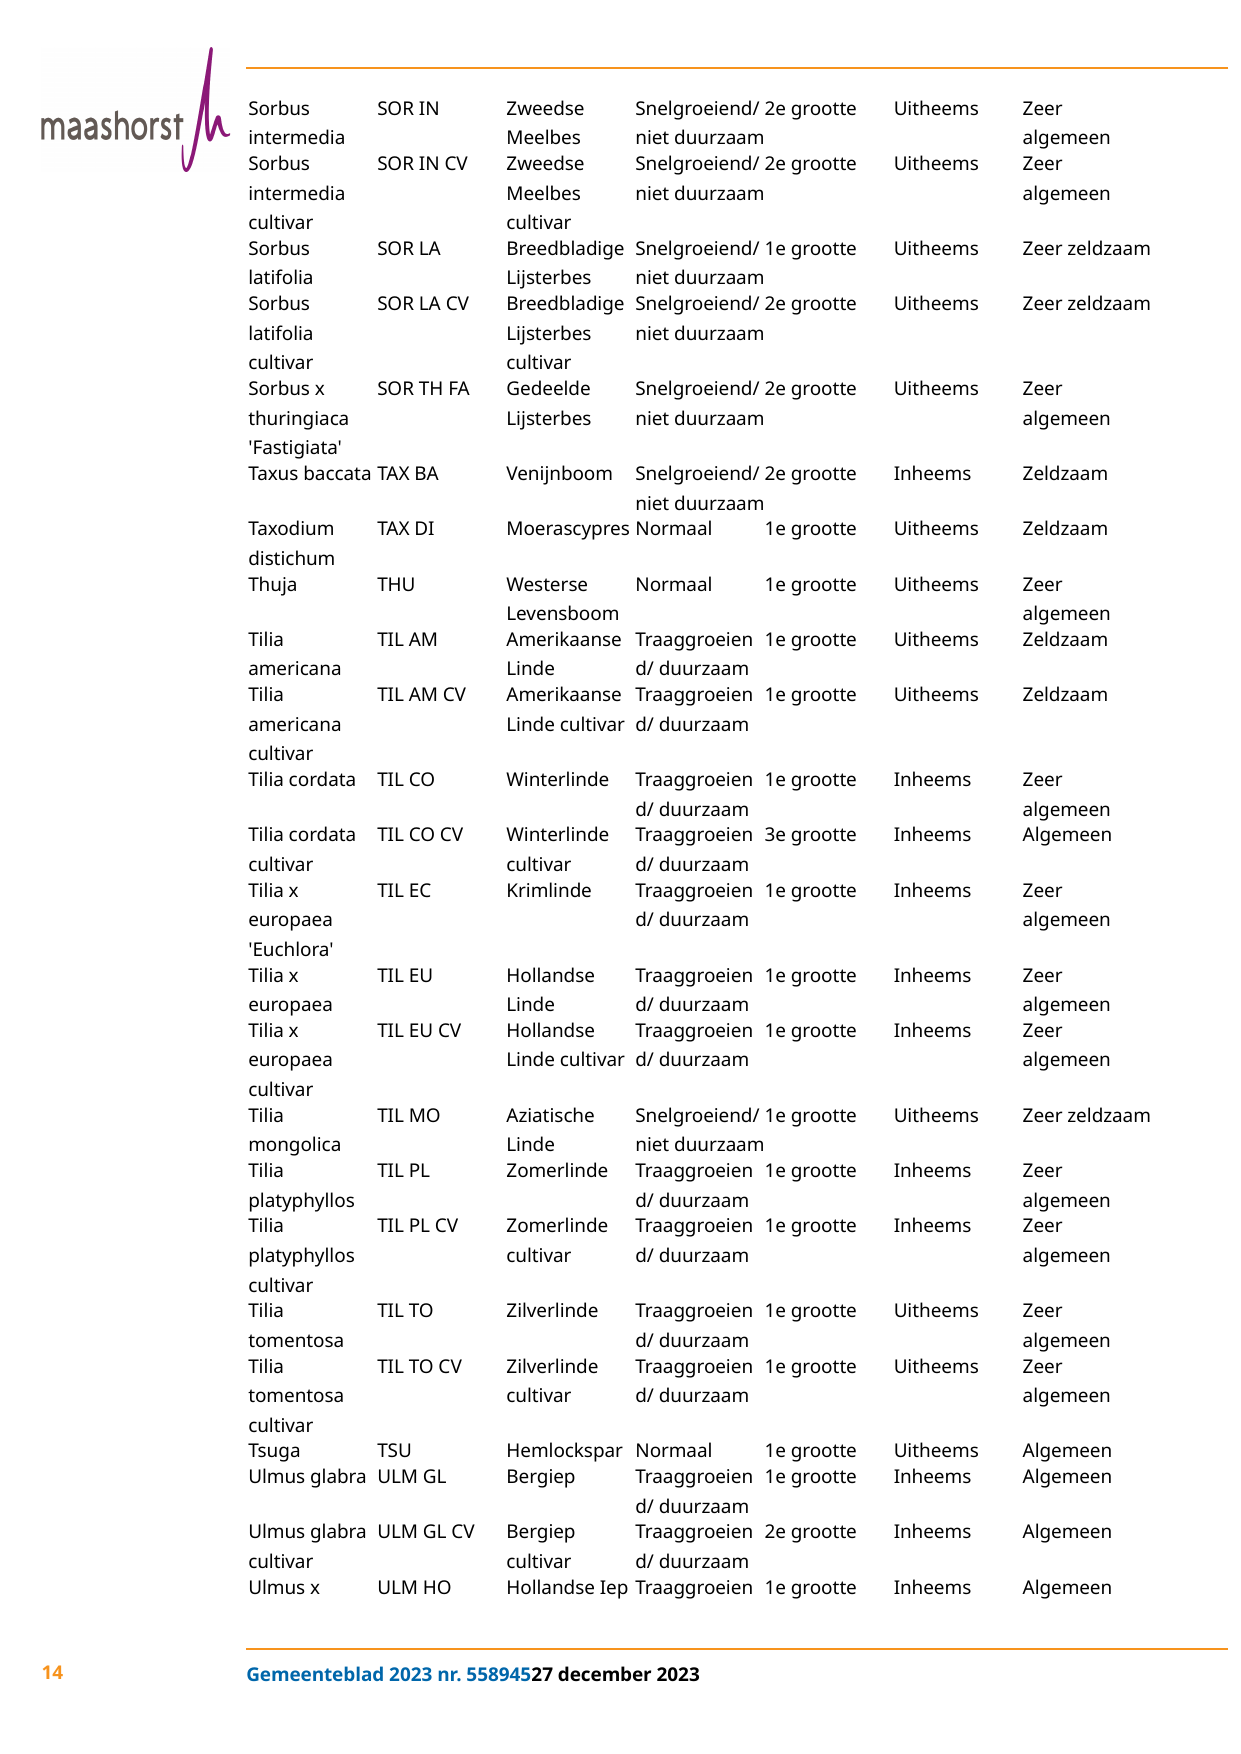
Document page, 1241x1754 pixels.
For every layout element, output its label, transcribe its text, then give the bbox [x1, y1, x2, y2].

table_cell Tilia x europaea [248, 962, 377, 1017]
table_cell Uitheems [894, 681, 1022, 766]
table_cell Tilia americana [248, 626, 377, 681]
picture [41, 47, 231, 172]
table_cell Traaggroeiend/ duurzaam [635, 626, 764, 681]
table_cell Tilia tomentosa cultivar [248, 1353, 377, 1438]
table_cell Aziatische Linde [506, 1102, 635, 1157]
table_cell Sorbus intermedia cultivar [248, 150, 377, 235]
table_cell TSU [377, 1438, 506, 1463]
table_cell 1e grootte [764, 1102, 893, 1157]
table_cell Algemeen [1023, 1519, 1152, 1574]
table_cell TIL TO [377, 1298, 506, 1353]
table_cell Tilia mongolica [248, 1102, 377, 1157]
table_cell Westerse Levensboom [506, 571, 635, 626]
table_cell Traaggroeiend/ duurzaam [635, 1157, 764, 1213]
table_cell Tsuga [248, 1438, 377, 1463]
table_cell SOR TH FA [377, 375, 506, 460]
table_cell Uitheems [894, 290, 1022, 375]
table_cell Snelgroeiend/ niet duurzaam [635, 460, 764, 515]
table_cell Tilia americana cultivar [248, 681, 377, 766]
table_cell Ulmus glabra [248, 1464, 377, 1519]
table_cell Hemlockspar [506, 1438, 635, 1463]
table_cell Zeldzaam [1023, 626, 1152, 681]
table_cell Zeer zeldzaam [1023, 1102, 1152, 1157]
table_cell Hollandse Iep [506, 1574, 635, 1600]
table_cell Tilia platyphyllos cultivar [248, 1213, 377, 1297]
table_cell Tilia cordata cultivar [248, 822, 377, 877]
table_cell Traaggroeiend/ duurzaam [635, 962, 764, 1017]
table_cell SOR LA CV [377, 290, 506, 375]
table_cell 2e grootte [764, 1519, 893, 1574]
table_cell 2e grootte [764, 460, 893, 515]
table_cell Bergiep cultivar [506, 1519, 635, 1574]
table_cell Hollandse Linde cultivar [506, 1017, 635, 1102]
table_cell TIL CO CV [377, 822, 506, 877]
table_cell Traaggroeiend/ duurzaam [635, 822, 764, 877]
table_cell Moerascypres [506, 515, 635, 571]
table_cell ULM GL CV [377, 1519, 506, 1574]
table_cell Tilia x europaea 'Euchlora' [248, 877, 377, 962]
table_cell Inheems [894, 1213, 1022, 1297]
table_cell 1e grootte [764, 235, 893, 290]
table_cell Breedbladige Lijsterbes [506, 235, 635, 290]
table_cell Uitheems [894, 1438, 1022, 1463]
table_cell Inheems [894, 1464, 1022, 1519]
table_cell Traaggroeiend/ duurzaam [635, 1464, 764, 1519]
table_cell TIL EU CV [377, 1017, 506, 1102]
table_cell Zeer algemeen [1023, 95, 1152, 150]
table_cell Sorbus latifolia cultivar [248, 290, 377, 375]
table_cell 2e grootte [764, 150, 893, 235]
table_cell Zeer algemeen [1023, 766, 1152, 822]
table_cell 1e grootte [764, 515, 893, 571]
table_cell Zilverlinde cultivar [506, 1353, 635, 1438]
table_cell Sorbus latifolia [248, 235, 377, 290]
table_cell Uitheems [894, 235, 1022, 290]
table_cell Ulmus glabra cultivar [248, 1519, 377, 1574]
table_cell TIL EU [377, 962, 506, 1017]
table_cell Uitheems [894, 375, 1022, 460]
table_cell Normaal [635, 515, 764, 571]
table_cell Traaggroeiend/ duurzaam [635, 1298, 764, 1353]
table_cell Zeer algemeen [1023, 150, 1152, 235]
table_cell 1e grootte [764, 962, 893, 1017]
table_cell Zilverlinde [506, 1298, 635, 1353]
table_cell TIL MO [377, 1102, 506, 1157]
table_cell Sorbus intermedia [248, 95, 377, 150]
table_cell Normaal [635, 1438, 764, 1463]
table_cell 1e grootte [764, 1438, 893, 1463]
table_cell Tilia x europaea cultivar [248, 1017, 377, 1102]
table_cell 3e grootte [764, 822, 893, 877]
table_cell Snelgroeiend/ niet duurzaam [635, 290, 764, 375]
table_cell Traaggroeien [635, 1574, 764, 1600]
table_cell Uitheems [894, 1353, 1022, 1438]
table_cell Ulmus x [248, 1574, 377, 1600]
table_cell TIL AM CV [377, 681, 506, 766]
table_cell THU [377, 571, 506, 626]
table_cell Inheems [894, 962, 1022, 1017]
table_cell 1e grootte [764, 626, 893, 681]
table_cell Winterlinde cultivar [506, 822, 635, 877]
table_cell Traaggroeiend/ duurzaam [635, 681, 764, 766]
table_cell 1e grootte [764, 877, 893, 962]
table_cell Uitheems [894, 150, 1022, 235]
table_cell 1e grootte [764, 1464, 893, 1519]
table_cell Venijnboom [506, 460, 635, 515]
table_cell Zeer algemeen [1023, 962, 1152, 1017]
table_cell Zeer algemeen [1023, 877, 1152, 962]
table_cell Normaal [635, 571, 764, 626]
table_cell 2e grootte [764, 375, 893, 460]
table_cell Uitheems [894, 515, 1022, 571]
table_cell Taxus baccata [248, 460, 377, 515]
table_cell Zeldzaam [1023, 515, 1152, 571]
table_cell Sorbus x thuringiaca 'Fastigiata' [248, 375, 377, 460]
table_cell Zweedse Meelbes [506, 95, 635, 150]
table_cell Traaggroeiend/ duurzaam [635, 877, 764, 962]
table_cell Zeer algemeen [1023, 1353, 1152, 1438]
table_cell TIL PL [377, 1157, 506, 1213]
table_cell Inheems [894, 822, 1022, 877]
table_cell Algemeen [1023, 822, 1152, 877]
table_cell Snelgroeiend/ niet duurzaam [635, 235, 764, 290]
table_cell 2e grootte [764, 290, 893, 375]
table_cell Amerikaanse Linde cultivar [506, 681, 635, 766]
table_cell Zomerlinde cultivar [506, 1213, 635, 1297]
table_cell Traaggroeiend/ duurzaam [635, 1017, 764, 1102]
table_cell TAX DI [377, 515, 506, 571]
table_cell Uitheems [894, 626, 1022, 681]
table_cell Snelgroeiend/ niet duurzaam [635, 150, 764, 235]
table_cell Zeldzaam [1023, 460, 1152, 515]
table_cell Zweedse Meelbes cultivar [506, 150, 635, 235]
table_cell Zeer zeldzaam [1023, 235, 1152, 290]
table_cell Traaggroeiend/ duurzaam [635, 766, 764, 822]
table_cell Tilia tomentosa [248, 1298, 377, 1353]
table_cell Taxodium distichum [248, 515, 377, 571]
table_cell ULM HO [377, 1574, 506, 1600]
table_cell TIL TO CV [377, 1353, 506, 1438]
table_cell 1e grootte [764, 1213, 893, 1297]
table_cell Zomerlinde [506, 1157, 635, 1213]
table_cell Uitheems [894, 571, 1022, 626]
table_cell 1e grootte [764, 766, 893, 822]
table_cell Gedeelde Lijsterbes [506, 375, 635, 460]
table_cell 1e grootte [764, 571, 893, 626]
table_cell Algemeen [1023, 1574, 1152, 1600]
table_cell TIL PL CV [377, 1213, 506, 1297]
table_cell Thuja [248, 571, 377, 626]
table_cell Traaggroeiend/ duurzaam [635, 1519, 764, 1574]
table_cell SOR IN CV [377, 150, 506, 235]
table_cell 2e grootte [764, 95, 893, 150]
table_cell TIL EC [377, 877, 506, 962]
table_cell Inheems [894, 1017, 1022, 1102]
table_cell Inheems [894, 766, 1022, 822]
table_cell Traaggroeiend/ duurzaam [635, 1353, 764, 1438]
table_cell Krimlinde [506, 877, 635, 962]
table_cell Inheems [894, 460, 1022, 515]
table_cell Uitheems [894, 1102, 1022, 1157]
table_cell Tilia platyphyllos [248, 1157, 377, 1213]
table_cell 1e grootte [764, 1353, 893, 1438]
table_cell Inheems [894, 877, 1022, 962]
table_cell Bergiep [506, 1464, 635, 1519]
table_cell Snelgroeiend/ niet duurzaam [635, 1102, 764, 1157]
table_cell Breedbladige Lijsterbes cultivar [506, 290, 635, 375]
table_cell Zeldzaam [1023, 681, 1152, 766]
table_cell 1e grootte [764, 1298, 893, 1353]
table_cell ULM GL [377, 1464, 506, 1519]
table_cell TIL AM [377, 626, 506, 681]
table_cell SOR LA [377, 235, 506, 290]
table_cell Uitheems [894, 95, 1022, 150]
table_cell Traaggroeiend/ duurzaam [635, 1213, 764, 1297]
table_cell Winterlinde [506, 766, 635, 822]
table_cell TIL CO [377, 766, 506, 822]
table_cell Snelgroeiend/ niet duurzaam [635, 375, 764, 460]
table_cell Zeer zeldzaam [1023, 290, 1152, 375]
table_cell Zeer algemeen [1023, 1017, 1152, 1102]
table_cell TAX BA [377, 460, 506, 515]
table_cell Snelgroeiend/ niet duurzaam [635, 95, 764, 150]
table_cell Zeer algemeen [1023, 1298, 1152, 1353]
table_cell Inheems [894, 1157, 1022, 1213]
table_cell 1e grootte [764, 681, 893, 766]
table_cell SOR IN [377, 95, 506, 150]
table_cell Algemeen [1023, 1438, 1152, 1463]
table_cell 1e grootte [764, 1157, 893, 1213]
table_cell Inheems [894, 1519, 1022, 1574]
table_cell Zeer algemeen [1023, 1213, 1152, 1297]
table_cell Amerikaanse Linde [506, 626, 635, 681]
table_cell 1e grootte [764, 1017, 893, 1102]
table_cell Hollandse Linde [506, 962, 635, 1017]
table_cell Zeer algemeen [1023, 375, 1152, 460]
table_cell Uitheems [894, 1298, 1022, 1353]
table_cell Zeer algemeen [1023, 1157, 1152, 1213]
table_cell Tilia cordata [248, 766, 377, 822]
table_cell Algemeen [1023, 1464, 1152, 1519]
table_cell 1e grootte [764, 1574, 893, 1600]
table_cell Zeer algemeen [1023, 571, 1152, 626]
table_cell Inheems [894, 1574, 1022, 1600]
